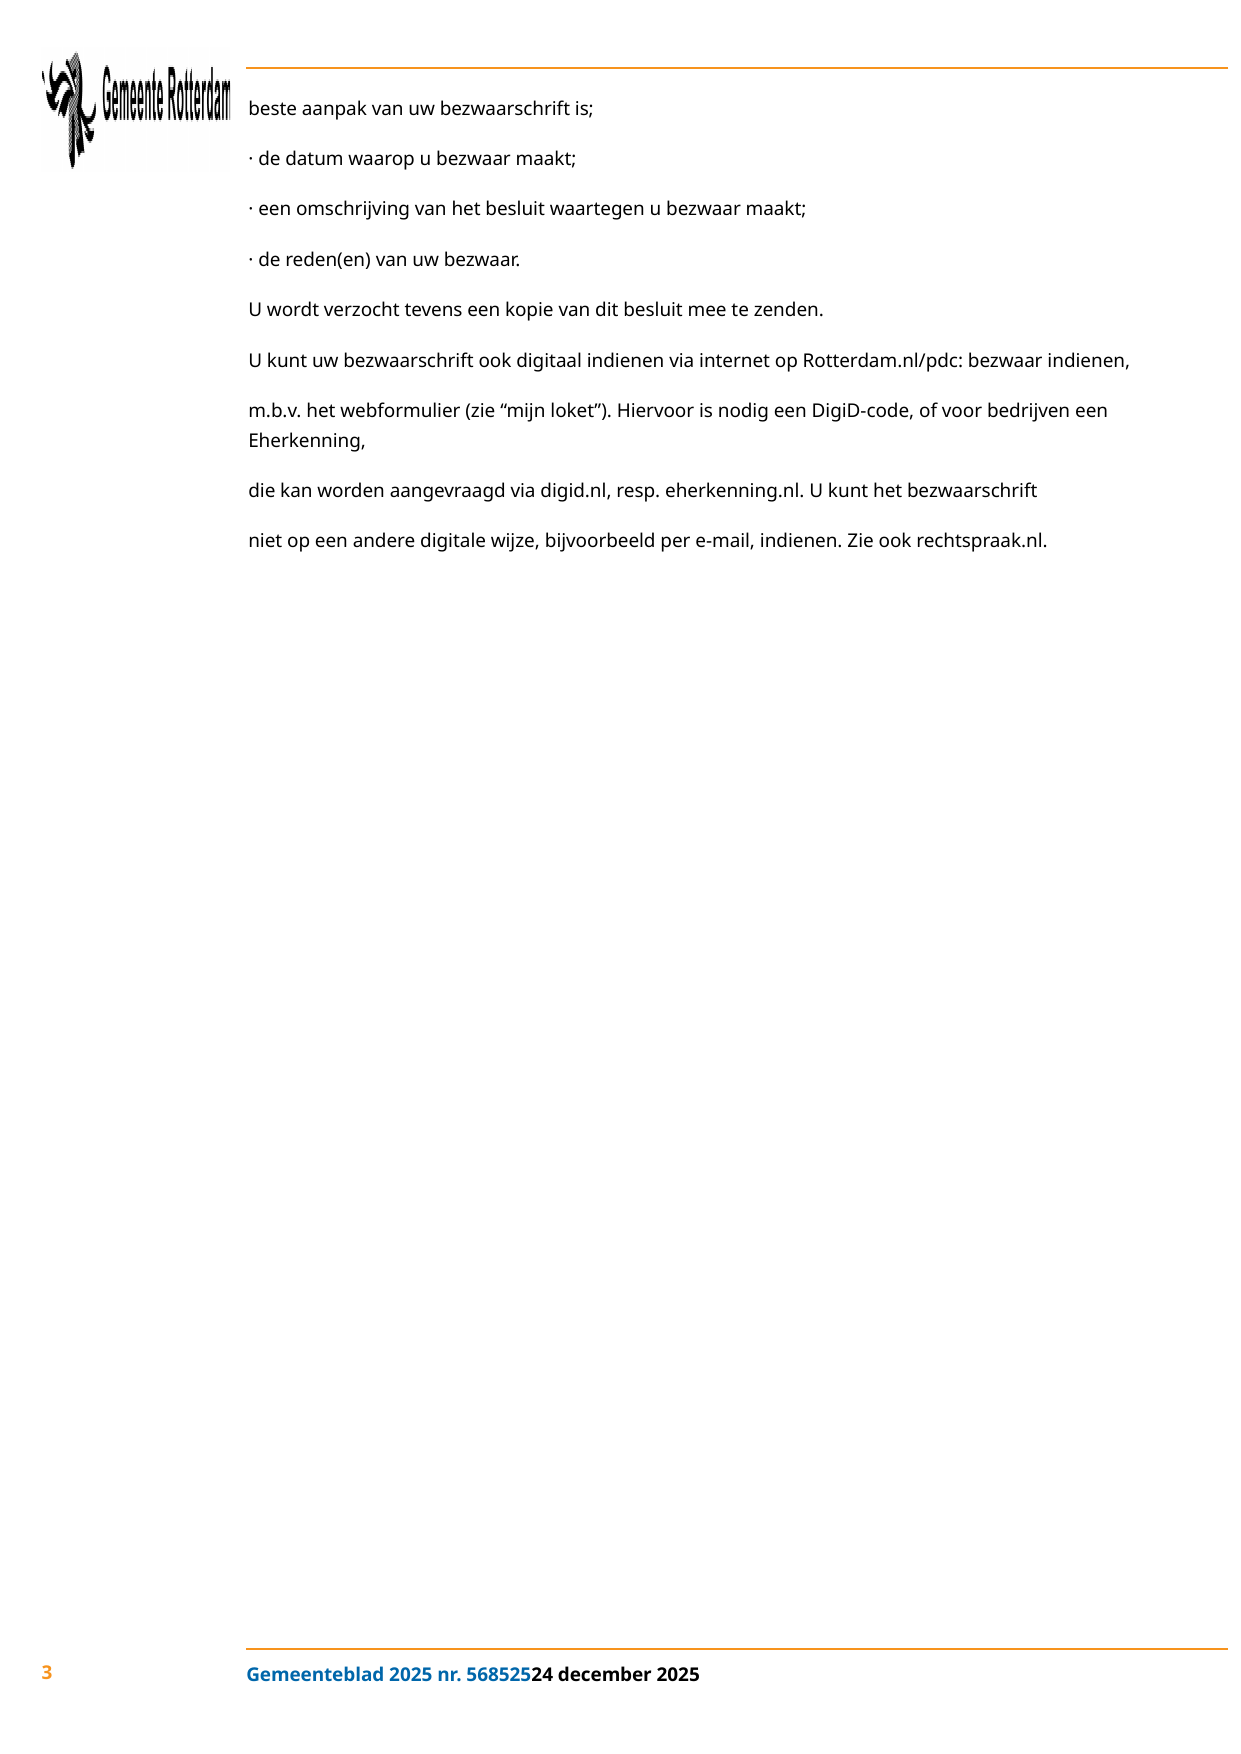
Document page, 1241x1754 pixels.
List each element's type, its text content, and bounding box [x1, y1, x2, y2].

text m.b.v. het webformulier (zie “mijn loket”). Hiervoor is nodig een DigiD-code, of voor bedrijven een Eherkenning, [248, 397, 1152, 453]
text U wordt verzocht tevens een kopie van dit besluit mee te zenden. [248, 296, 1152, 322]
text beste aanpak van uw bezwaarschrift is; [248, 95, 1152, 121]
picture [41, 47, 231, 172]
text · de reden(en) van uw bezwaar. [248, 246, 1152, 272]
text U kunt uw bezwaarschrift ook digitaal indienen via internet op Rotterdam.nl/pdc: bezwaar indienen, [248, 347, 1152, 373]
text · een omschrijving van het besluit waartegen u bezwaar maakt; [248, 196, 1152, 221]
text · de datum waarop u bezwaar maakt; [248, 145, 1152, 171]
text niet op een andere digitale wijze, bijvoorbeeld per e-mail, indienen. Zie ook rechtspraak.nl. [248, 528, 1152, 553]
text die kan worden aangevraagd via digid.nl, resp. eherkenning.nl. U kunt het bezwaarschrift [248, 477, 1152, 503]
